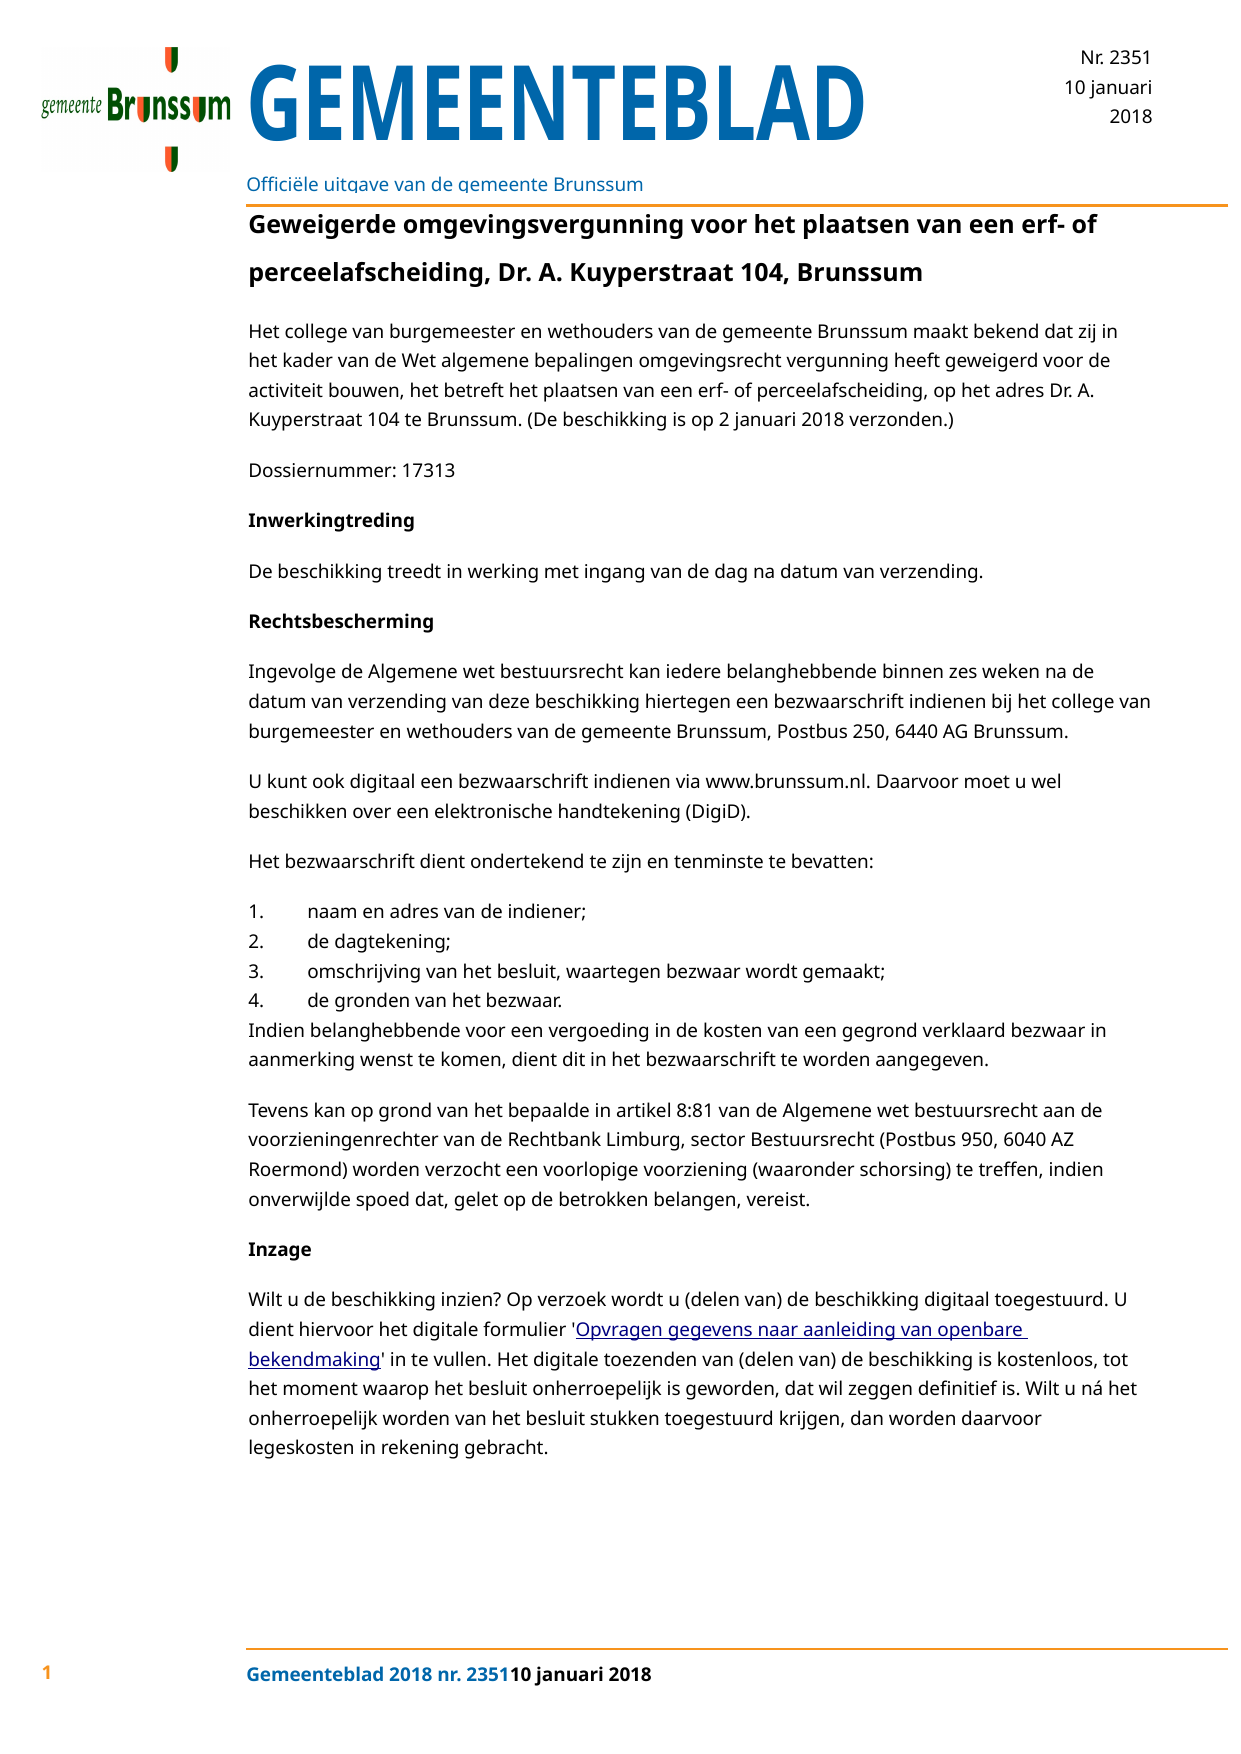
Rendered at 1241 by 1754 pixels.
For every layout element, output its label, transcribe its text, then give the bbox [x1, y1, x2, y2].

text Ingevolge de Algemene wet bestuursrecht kan iedere belanghebbende binnen zes weken na de datum van verzending van deze beschikking hiertegen een bezwaarschrift indienen bij het college van burgemeester en wethouders van de gemeente Brunssum, Postbus 250, 6440 AG Brunssum. [248, 659, 1152, 744]
text U kunt ook digitaal een bezwaarschrift indienen via www.brunssum.nl. Daarvoor moet u wel beschikken over een elektronische handtekening (DigiD). [248, 768, 1152, 824]
text Het bezwaarschrift dient ondertekend te zijn en tenminste te bevatten: [248, 848, 1152, 874]
text Tevens kan op grond van het bepaalde in artikel 8:81 van de Algemene wet bestuursrecht aan de voorzieningenrechter van de Rechtbank Limburg, sector Bestuursrecht (Postbus 950, 6040 AZ Roermond) worden verzocht een voorlopige voorziening (waaronder schorsing) te treffen, indien onverwijlde spoed dat, gelet op de betrokken belangen, vereist. [248, 1097, 1152, 1212]
picture [41, 47, 231, 172]
text Dossiernummer: 17313 [248, 457, 1152, 483]
text Rechtsbescherming [248, 608, 1152, 634]
list omschrijving van het besluit, waartegen bezwaar wordt gemaakt; [248, 958, 1152, 984]
text Geweigerde omgevingsvergunning voor het plaatsen van een erf- of perceelafscheiding, Dr. A. Kuyperstraat 104, Brunssum [248, 207, 1152, 288]
text De beschikking treedt in werking met ingang van de dag na datum van verzending. [248, 558, 1152, 584]
text Inzage [248, 1236, 1152, 1262]
list de gronden van het bezwaar. [248, 987, 1152, 1013]
list de dagtekening; [248, 928, 1152, 954]
text Inwerkingtreding [248, 507, 1152, 533]
text Het college van burgemeester en wethouders van de gemeente Brunssum maakt bekend dat zij in het kader van de Wet algemene bepalingen omgevingsrecht vergunning heeft geweigerd voor de activiteit bouwen, het betreft het plaatsen van een erf- of perceelafscheiding, op het adres Dr. A. Kuyperstraat 104 te Brunssum. (De beschikking is op 2 januari 2018 verzonden.) [248, 318, 1152, 432]
list naam en adres van de indiener; [248, 899, 1152, 924]
text Indien belanghebbende voor een vergoeding in de kosten van een gegrond verklaard bezwaar in aanmerking wenst te komen, dient dit in het bezwaarschrift te worden aangegeven. [248, 1017, 1152, 1072]
text Wilt u de beschikking inzien? Op verzoek wordt u (delen van) de beschikking digitaal toegestuurd. U dient hiervoor het digitale formulier 'Opvragen gegevens naar aanleiding van openbare bekendmaking' in te vullen. Het digitale toezenden van (delen van) de beschikking is kostenloos, tot het moment waarop het besluit onherroepelijk is geworden, dat wil zeggen definitief is. Wilt u ná het onherroepelijk worden van het besluit stukken toegestuurd krijgen, dan worden daarvoor legeskosten in rekening gebracht. [248, 1287, 1152, 1460]
